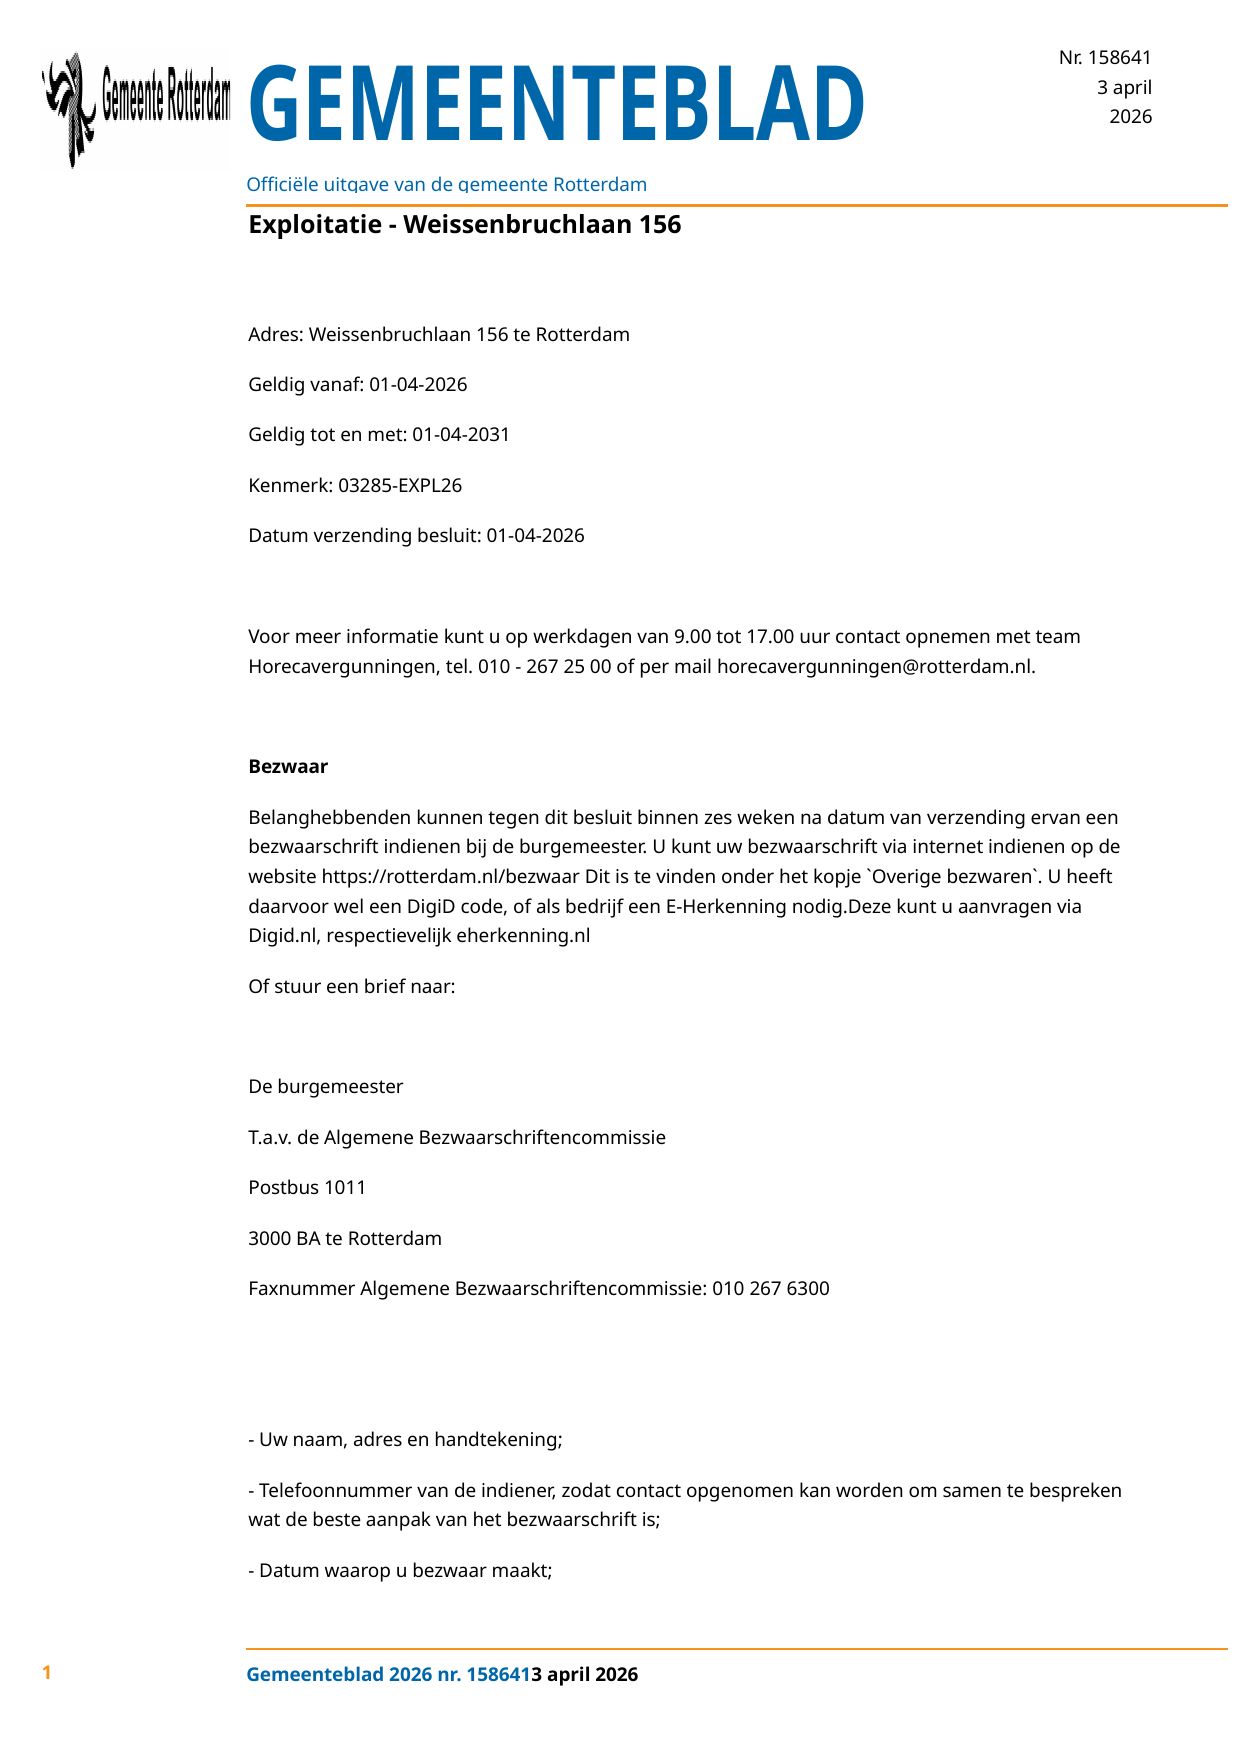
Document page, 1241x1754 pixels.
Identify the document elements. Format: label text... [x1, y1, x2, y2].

text Exploitatie - Weissenbruchlaan 156 [248, 207, 1152, 241]
text - Uw naam, adres en handtekening; [248, 1427, 1152, 1452]
text T.a.v. de Algemene Bezwaarschriftencommissie [248, 1124, 1152, 1150]
text Adres: Weissenbruchlaan 156 te Rotterdam [248, 321, 1152, 346]
text Bezwaar [248, 754, 1152, 779]
text Belanghebbenden kunnen tegen dit besluit binnen zes weken na datum van verzending ervan een bezwaarschrift indienen bij de burgemeester. U kunt uw bezwaarschrift via internet indienen op de website https://rotterdam.nl/bezwaar Dit is te vinden onder het kopje `Overige bezwaren`. U heeft daarvoor wel een DigiD code, of als bedrijf een E-Herkenning nodig.Deze kunt u aanvragen via Digid.nl, respectievelijk eherkenning.nl [248, 804, 1152, 948]
text Kenmerk: 03285-EXPL26 [248, 472, 1152, 498]
text Of stuur een brief naar: [248, 973, 1152, 998]
picture [41, 47, 231, 172]
text - Telefoonnummer van de indiener, zodat contact opgenomen kan worden om samen te bespreken wat de beste aanpak van het bezwaarschrift is; [248, 1477, 1152, 1532]
text Voor meer informatie kunt u op werkdagen van 9.00 tot 17.00 uur contact opnemen met team Horecavergunningen, tel. 010 - 267 25 00 of per mail horecavergunningen@rotterdam.nl. [248, 623, 1152, 678]
text Geldig vanaf: 01-04-2026 [248, 371, 1152, 397]
text Datum verzending besluit: 01-04-2026 [248, 522, 1152, 548]
text Faxnummer Algemene Bezwaarschriftencommissie: 010 267 6300 [248, 1275, 1152, 1301]
text De burgemeester [248, 1074, 1152, 1099]
text Postbus 1011 [248, 1174, 1152, 1200]
text 3000 BA te Rotterdam [248, 1225, 1152, 1251]
text - Datum waarop u bezwaar maakt; [248, 1557, 1152, 1583]
text Geldig tot en met: 01-04-2031 [248, 422, 1152, 447]
